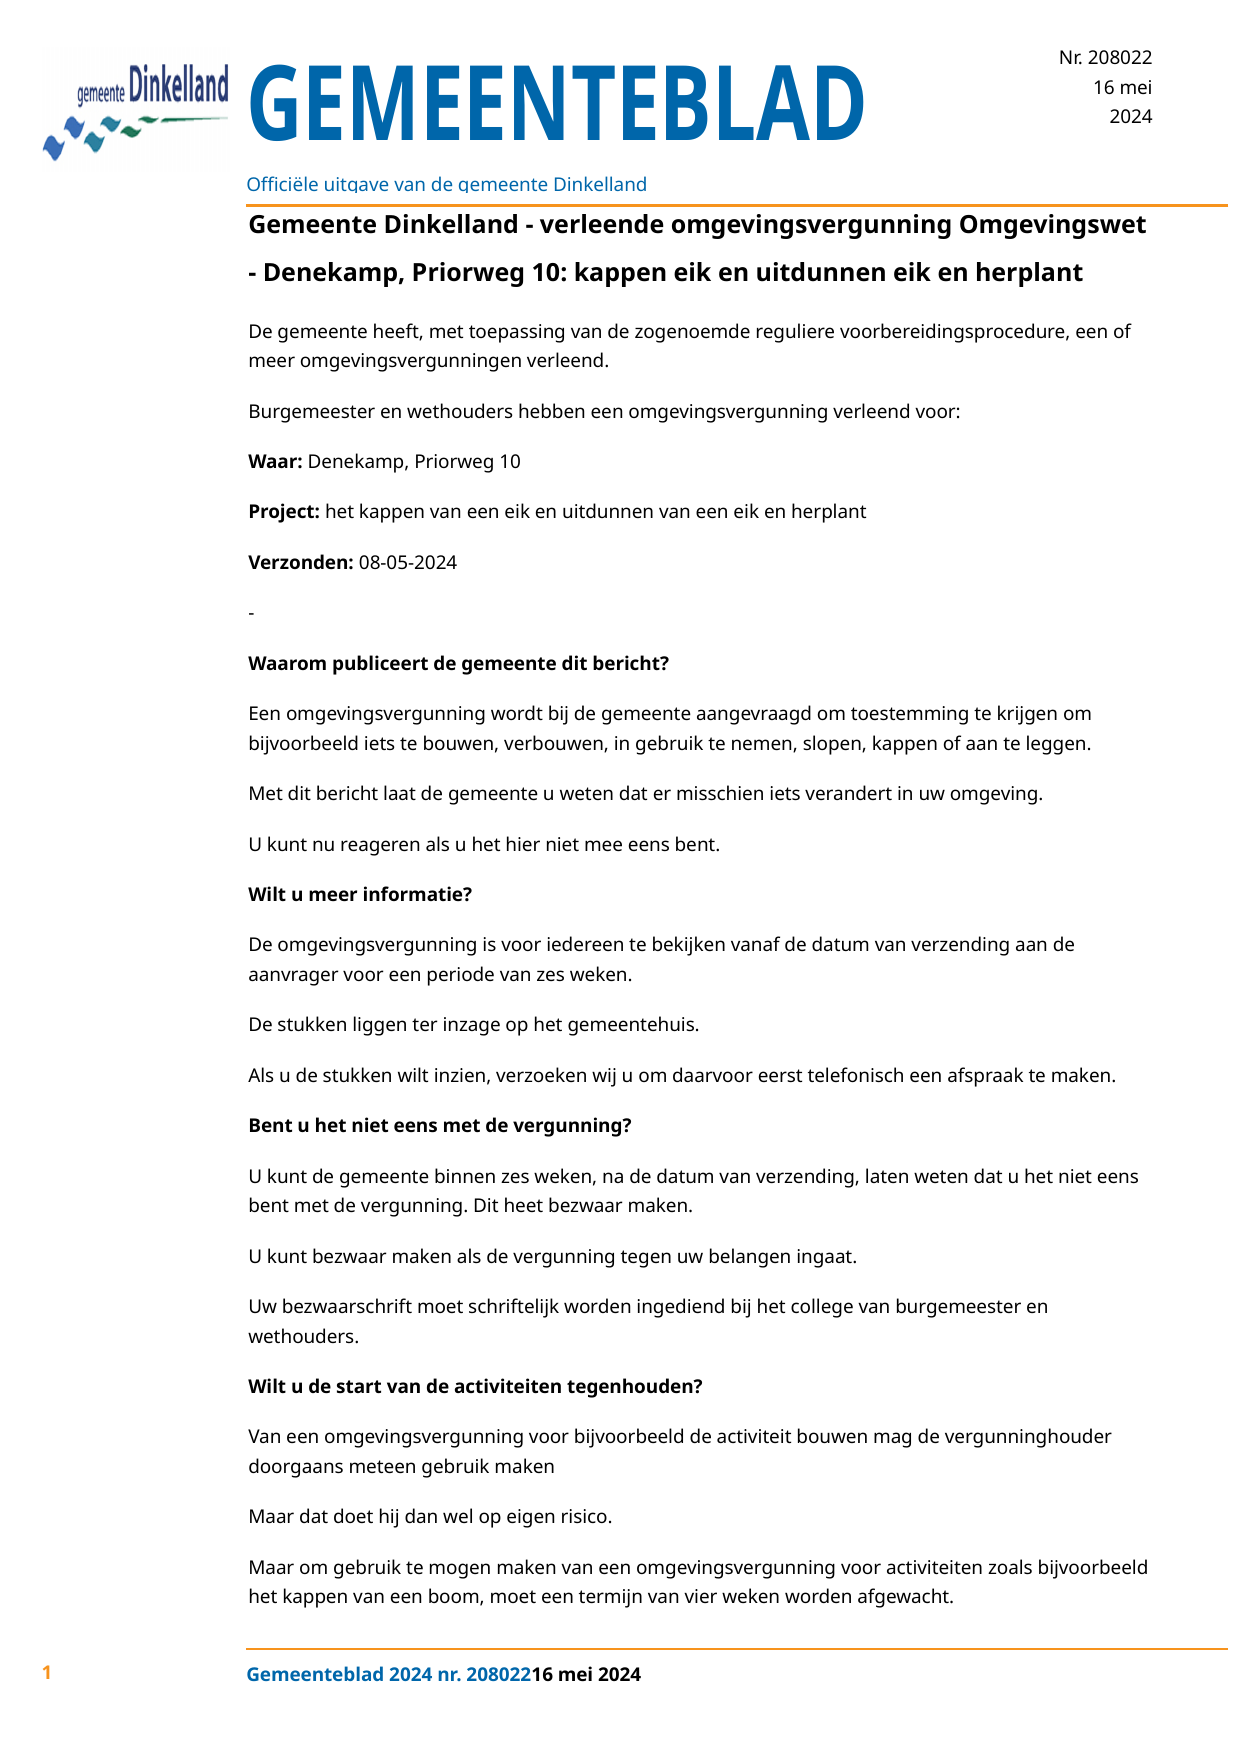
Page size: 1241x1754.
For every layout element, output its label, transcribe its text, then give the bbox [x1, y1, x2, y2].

text De stukken liggen ter inzage op het gemeentehuis. [248, 1012, 1152, 1037]
text Bent u het niet eens met de vergunning? [248, 1112, 1152, 1138]
text Een omgevingsvergunning wordt bij de gemeente aangevraagd om toestemming te krijgen om bijvoorbeeld iets te bouwen, verbouwen, in gebruik te nemen, slopen, kappen of aan te leggen. [248, 700, 1152, 756]
text Gemeente Dinkelland - verleende omgevingsvergunning Omgevingswet - Denekamp, Priorweg 10: kappen eik en uitdunnen eik en herplant [248, 207, 1152, 288]
text Waar: Denekamp, Priorweg 10 [248, 448, 1152, 474]
text U kunt nu reageren als u het hier niet mee eens bent. [248, 831, 1152, 857]
text Waarom publiceert de gemeente dit bericht? [248, 650, 1152, 676]
text U kunt bezwaar maken als de vergunning tegen uw belangen ingaat. [248, 1243, 1152, 1269]
text Van een omgevingsvergunning voor bijvoorbeeld de activiteit bouwen mag de vergunninghouder doorgaans meteen gebruik maken [248, 1424, 1152, 1479]
text Burgemeester en wethouders hebben een omgevingsvergunning verleend voor: [248, 398, 1152, 424]
text Als u de stukken wilt inzien, verzoeken wij u om daarvoor eerst telefonisch een afspraak te maken. [248, 1062, 1152, 1088]
text De omgevingsvergunning is voor iedereen te bekijken vanaf de datum van verzending aan de aanvrager voor een periode van zes weken. [248, 932, 1152, 987]
text Project: het kappen van een eik en uitdunnen van een eik en herplant [248, 499, 1152, 524]
text Uw bezwaarschrift moet schriftelijk worden ingediend bij het college van burgemeester en wethouders. [248, 1293, 1152, 1349]
text De gemeente heeft, met toepassing van de zogenoemde reguliere voorbereidingsprocedure, een of meer omgevingsvergunningen verleend. [248, 318, 1152, 373]
text U kunt de gemeente binnen zes weken, na de datum van verzending, laten weten dat u het niet eens bent met de vergunning. Dit heet bezwaar maken. [248, 1163, 1152, 1218]
text Wilt u de start van de activiteiten tegenhouden? [248, 1373, 1152, 1399]
text Maar dat doet hij dan wel op eigen risico. [248, 1504, 1152, 1529]
text Maar om gebruik te mogen maken van een omgevingsvergunning voor activiteiten zoals bijvoorbeeld het kappen van een boom, moet een termijn van vier weken worden afgewacht. [248, 1554, 1152, 1609]
picture [41, 47, 231, 172]
text Wilt u meer informatie? [248, 881, 1152, 907]
text - [248, 599, 1152, 625]
text Verzonden: 08-05-2024 [248, 549, 1152, 575]
text Met dit bericht laat de gemeente u weten dat er misschien iets verandert in uw omgeving. [248, 780, 1152, 806]
